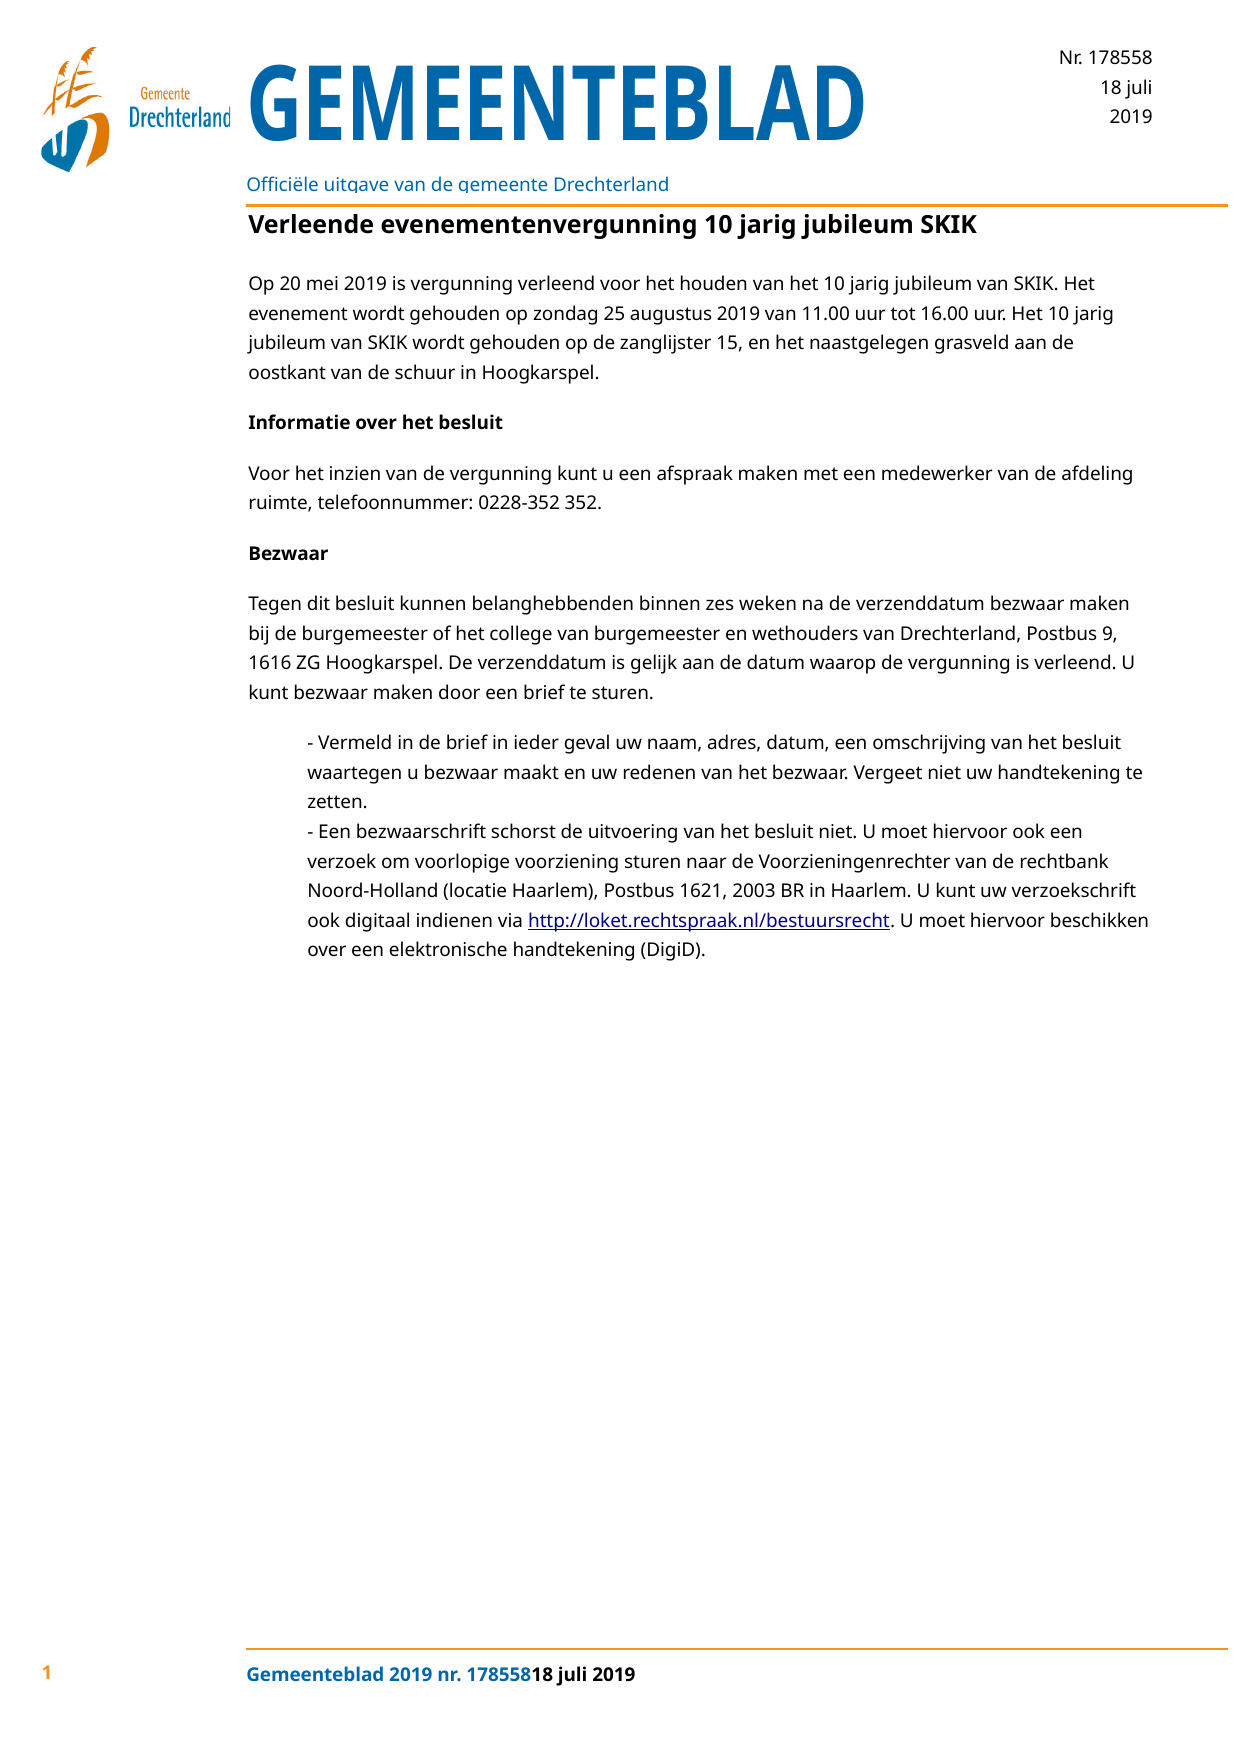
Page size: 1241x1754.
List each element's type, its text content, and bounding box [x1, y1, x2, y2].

text Voor het inzien van de vergunning kunt u een afspraak maken met een medewerker van de afdeling ruimte, telefoonnummer: 0228-352 352. [248, 460, 1152, 515]
text Informatie over het besluit [248, 409, 1152, 435]
text Tegen dit besluit kunnen belanghebbenden binnen zes weken na de verzenddatum bezwaar maken bij de burgemeester of het college van burgemeester en wethouders van Drechterland, Postbus 9, 1616 ZG Hoogkarspel. De verzenddatum is gelijk aan de datum waarop de vergunning is verleend. U kunt bezwaar maken door een brief te sturen. [248, 590, 1152, 705]
picture [41, 47, 231, 172]
picture [41, 158, 64, 172]
list - Vermeld in de brief in ieder geval uw naam, adres, datum, een omschrijving van het besluit waartegen u bezwaar maakt en uw redenen van het bezwaar. Vergeet niet uw handtekening te zetten. [248, 729, 1152, 814]
text Verleende evenementenvergunning 10 jarig jubileum SKIK [248, 207, 1152, 241]
text Bezwaar [248, 540, 1152, 566]
picture [226, 115, 231, 124]
text Op 20 mei 2019 is vergunning verleend voor het houden van het 10 jarig jubileum van SKIK. Het evenement wordt gehouden op zondag 25 augustus 2019 van 11.00 uur tot 16.00 uur. Het 10 jarig jubileum van SKIK wordt gehouden op de zanglijster 15, en het naastgelegen grasveld aan de oostkant van de schuur in Hoogkarspel. [248, 270, 1152, 385]
list - Een bezwaarschrift schorst de uitvoering van het besluit niet. U moet hiervoor ook een verzoek om voorlopige voorziening sturen naar de Voorzieningenrechter van de rechtbank Noord-Holland (locatie Haarlem), Postbus 1621, 2003 BR in Haarlem. U kunt uw verzoekschrift ook digitaal indienen via http://loket.rechtspraak.nl/bestuursrecht. U moet hiervoor beschikken over een elektronische handtekening (DigiD). [248, 818, 1152, 962]
